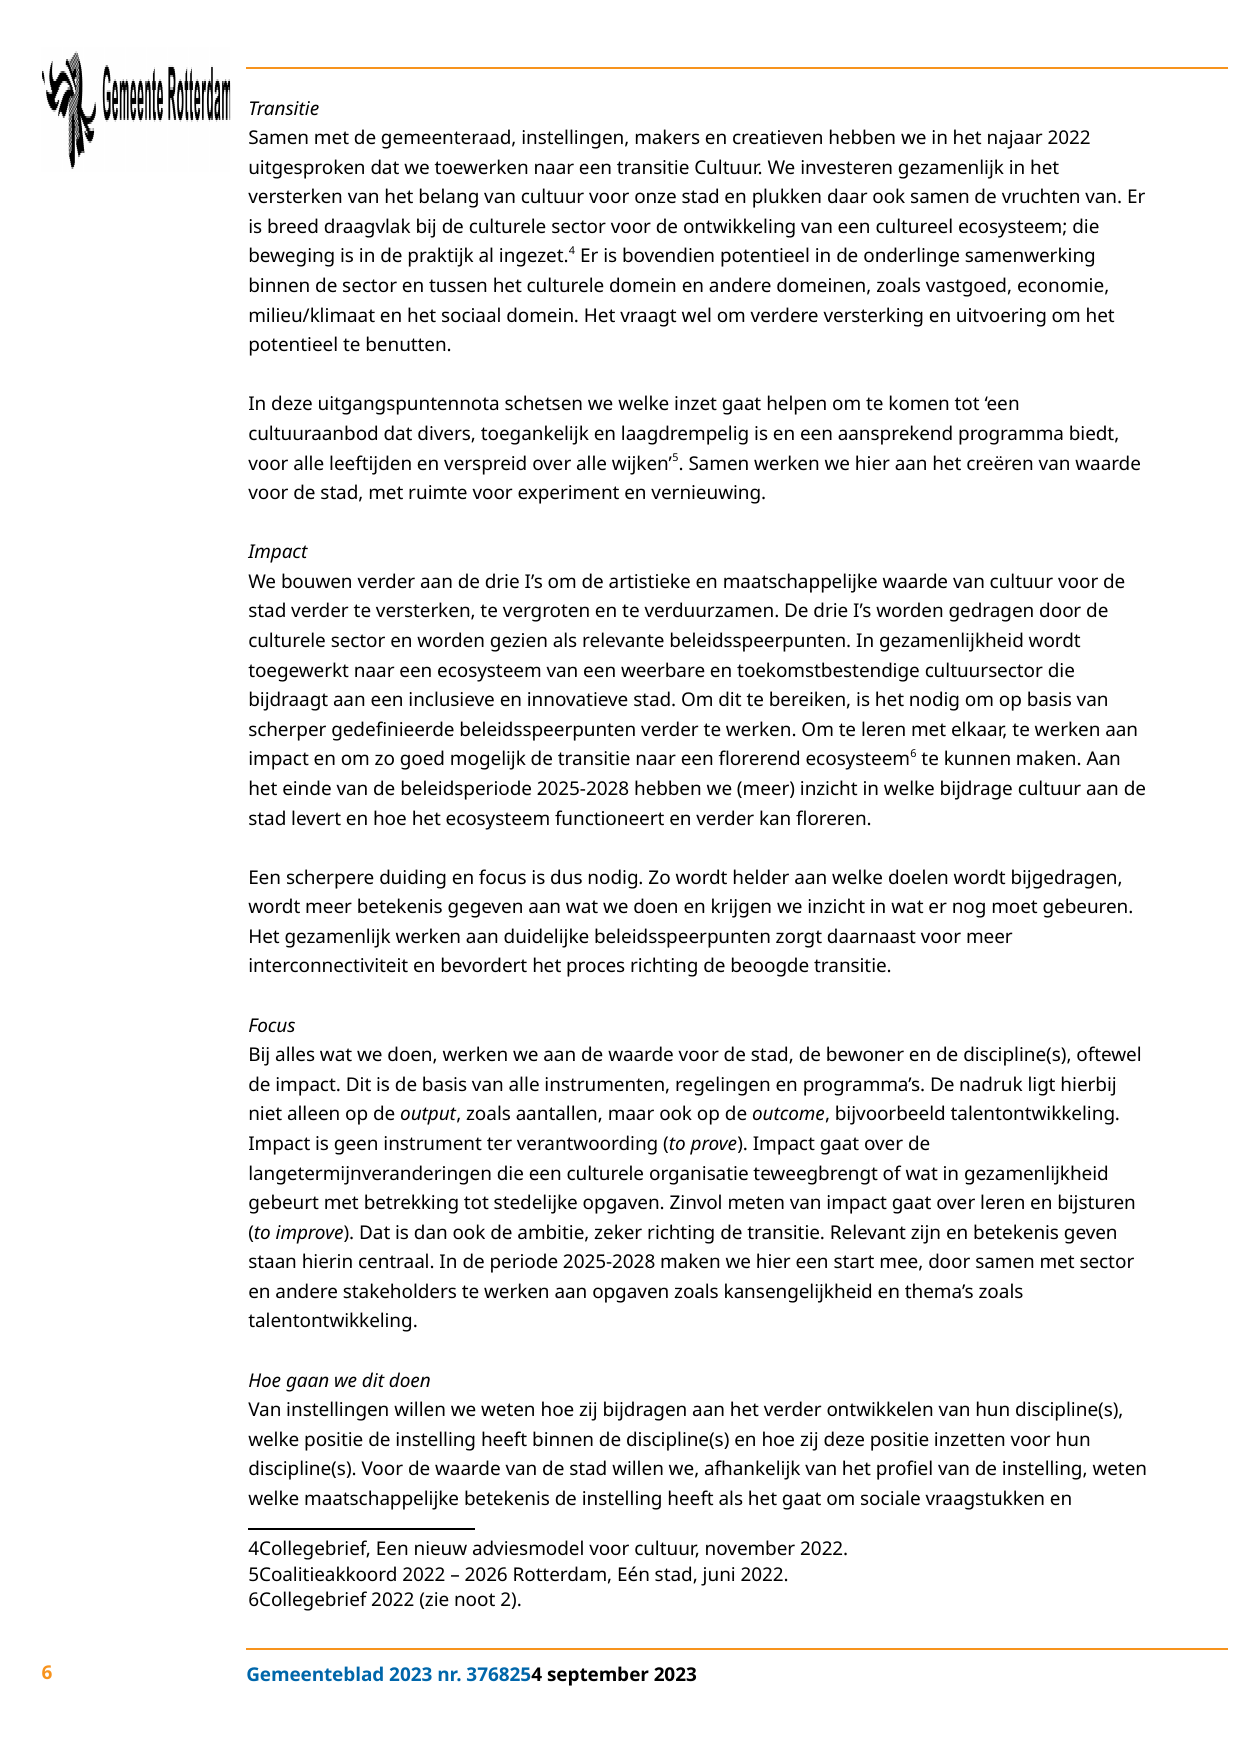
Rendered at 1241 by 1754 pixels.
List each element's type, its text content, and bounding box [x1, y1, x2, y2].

text Van instellingen willen we weten hoe zij bijdragen aan het verder ontwikkelen van hun discipline(s), welke positie de instelling heeft binnen de discipline(s) en hoe zij deze positie inzetten voor hun discipline(s). Voor de waarde van de stad willen we, afhankelijk van het profiel van de instelling, weten welke maatschappelijke betekenis de instelling heeft als het gaat om sociale vraagstukken en [248, 1396, 1152, 1511]
text Een scherpere duiding en focus is dus nodig. Zo wordt helder aan welke doelen wordt bijgedragen, wordt meer betekenis gegeven aan wat we doen en krijgen we inzicht in wat er nog moet gebeuren. Het gezamenlijk werken aan duidelijke beleidsspeerpunten zorgt daarnaast voor meer interconnectiviteit en bevordert het proces richting de beoogde transitie. [248, 864, 1152, 978]
text Collegebrief 2022 (zie noot 2). [248, 1586, 1152, 1612]
text Samen met de gemeenteraad, instellingen, makers en creatieven hebben we in het najaar 2022 uitgesproken dat we toewerken naar een transitie Cultuur. We investeren gezamenlijk in het versterken van het belang van cultuur voor onze stad en plukken daar ook samen de vruchten van. Er is breed draagvlak bij de culturele sector voor de ontwikkeling van een cultureel ecosysteem; die beweging is in de praktijk al ingezet. Er is bovendien potentieel in de onderlinge samenwerking binnen de sector en tussen het culturele domein en andere domeinen, zoals vastgoed, economie, milieu/klimaat en het sociaal domein. Het vraagt wel om verdere versterking en uitvoering om het potentieel te benutten. [248, 124, 1152, 357]
text Coalitieakkoord 2022 – 2026 Rotterdam, Eén stad, juni 2022. [248, 1561, 1152, 1586]
text Transitie [248, 95, 1152, 121]
text Impact [248, 538, 1152, 564]
text We bouwen verder aan de drie I’s om de artistieke en maatschappelijke waarde van cultuur voor de stad verder te versterken, te vergroten en te verduurzamen. De drie I’s worden gedragen door de culturele sector en worden gezien als relevante beleidsspeerpunten. In gezamenlijkheid wordt toegewerkt naar een ecosysteem van een weerbare en toekomstbestendige cultuursector die bijdraagt aan een inclusieve en innovatieve stad. Om dit te bereiken, is het nodig om op basis van scherper gedefinieerde beleidsspeerpunten verder te werken. Om te leren met elkaar, te werken aan impact en om zo goed mogelijk de transitie naar een florerend ecosysteem te kunnen maken. Aan het einde van de beleidsperiode 2025-2028 hebben we (meer) inzicht in welke bijdrage cultuur aan de stad levert en hoe het ecosysteem functioneert en verder kan floreren. [248, 568, 1152, 831]
text Collegebrief, Een nieuw adviesmodel voor cultuur, november 2022. [248, 1535, 1152, 1561]
text In deze uitgangspuntennota schetsen we welke inzet gaat helpen om te komen tot ‘een cultuuraanbod dat divers, toegankelijk en laagdrempelig is en een aansprekend programma biedt, voor alle leeftijden en verspreid over alle wijken’. Samen werken we hier aan het creëren van waarde voor de stad, met ruimte voor experiment en vernieuwing. [248, 391, 1152, 505]
text Hoe gaan we dit doen [248, 1367, 1152, 1393]
text Focus [248, 1012, 1152, 1038]
text Bij alles wat we doen, werken we aan de waarde voor de stad, de bewoner en de discipline(s), oftewel de impact. Dit is de basis van alle instrumenten, regelingen en programma’s. De nadruk ligt hierbij niet alleen op de output, zoals aantallen, maar ook op de outcome, bijvoorbeeld talentontwikkeling. Impact is geen instrument ter verantwoording (to prove). Impact gaat over de langetermijnveranderingen die een culturele organisatie teweegbrengt of wat in gezamenlijkheid gebeurt met betrekking tot stedelijke opgaven. Zinvol meten van impact gaat over leren en bijsturen (to improve). Dat is dan ook de ambitie, zeker richting de transitie. Relevant zijn en betekenis geven staan hierin centraal. In de periode 2025-2028 maken we hier een start mee, door samen met sector en andere stakeholders te werken aan opgaven zoals kansengelijkheid en thema’s zoals talentontwikkeling. [248, 1041, 1152, 1333]
picture [41, 47, 231, 172]
